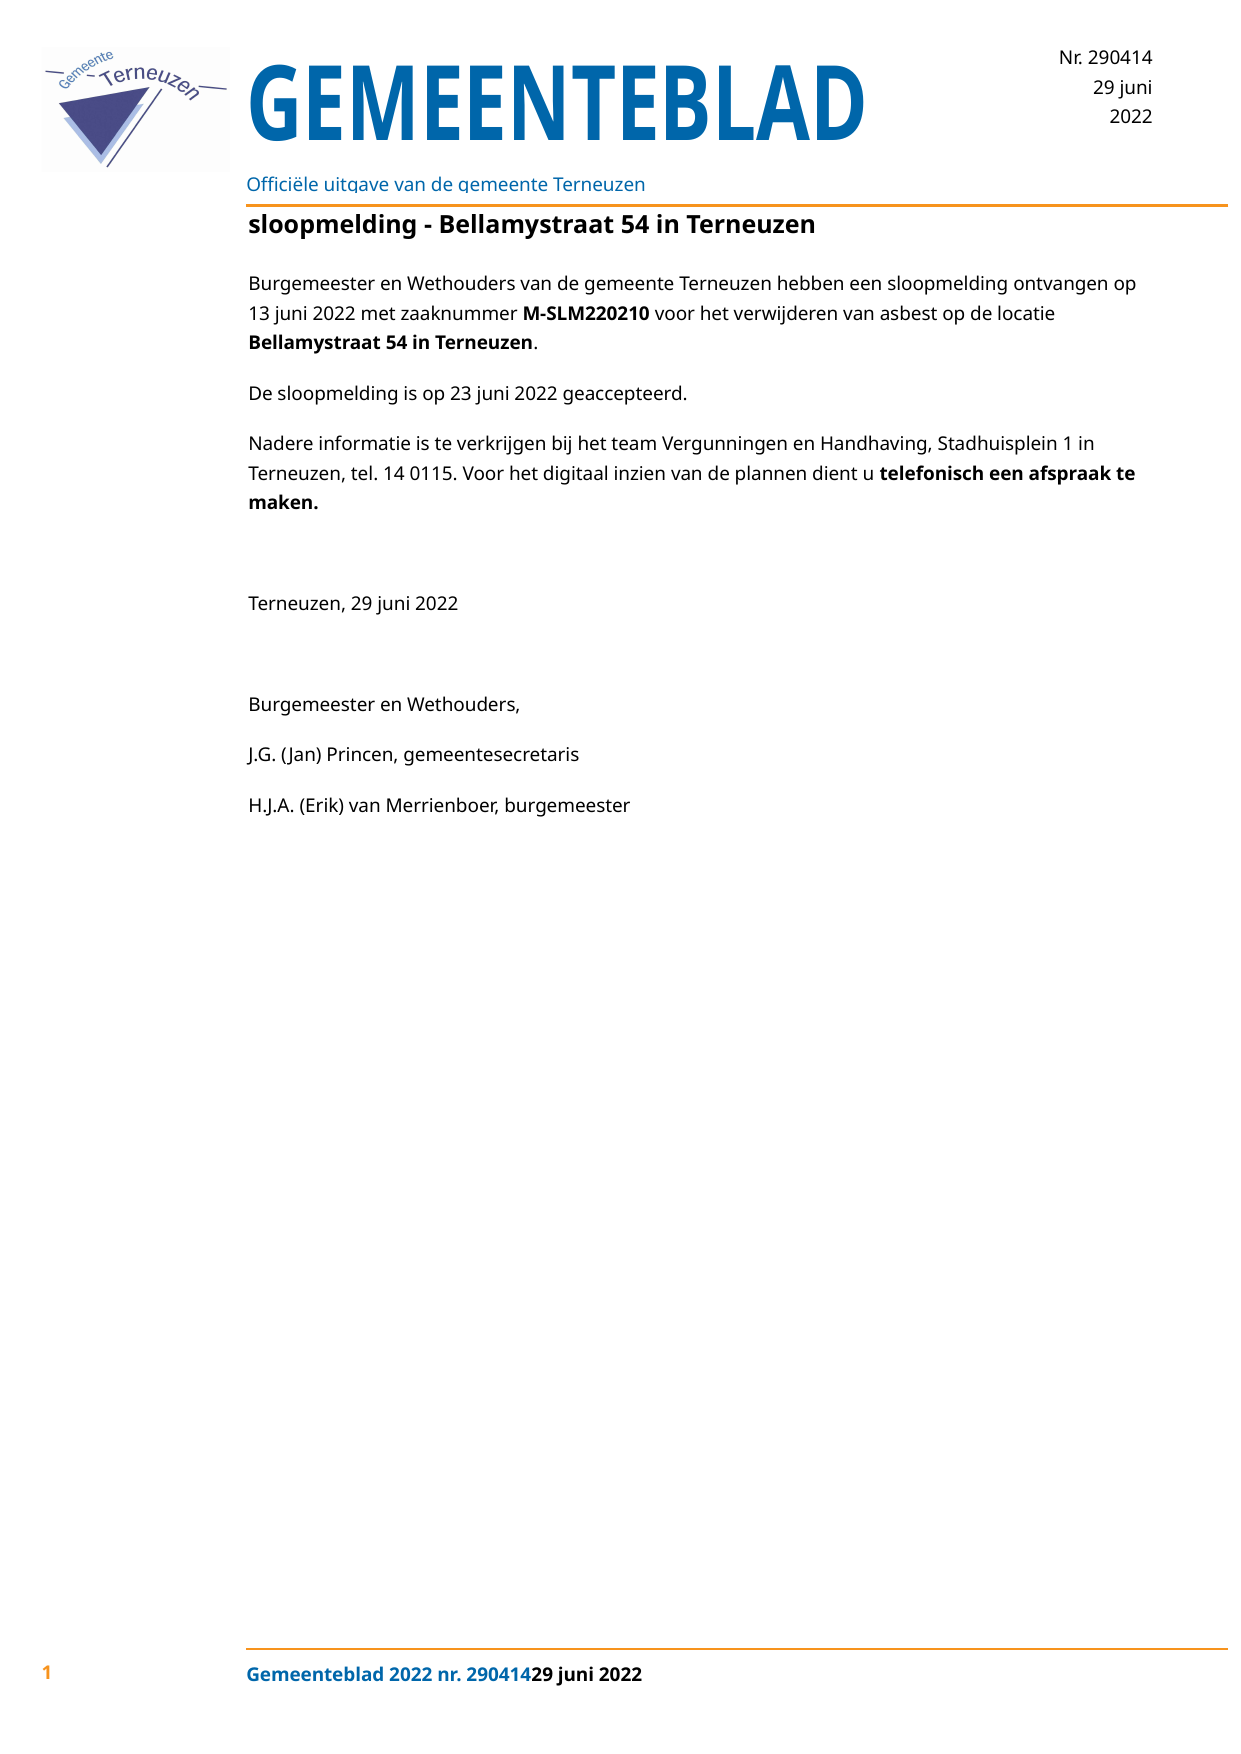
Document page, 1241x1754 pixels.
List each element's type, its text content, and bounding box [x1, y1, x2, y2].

text De sloopmelding is op 23 juni 2022 geaccepteerd. [248, 380, 1152, 406]
text sloopmelding - Bellamystraat 54 in Terneuzen [248, 207, 1152, 241]
picture [41, 47, 231, 172]
text J.G. (Jan) Princen, gemeentesecretaris [248, 742, 1152, 767]
text Burgemeester en Wethouders, [248, 691, 1152, 717]
text Burgemeester en Wethouders van de gemeente Terneuzen hebben een sloopmelding ontvangen op 13 juni 2022 met zaaknummer M-SLM220210 voor het verwijderen van asbest op de locatie Bellamystraat 54 in Terneuzen. [248, 270, 1152, 355]
text Nadere informatie is te verkrijgen bij het team Vergunningen en Handhaving, Stadhuisplein 1 in Terneuzen, tel. 14 0115. Voor het digitaal inzien van de plannen dient u telefonisch een afspraak te maken. [248, 430, 1152, 515]
text Terneuzen, 29 juni 2022 [248, 590, 1152, 616]
text H.J.A. (Erik) van Merrienboer, burgemeester [248, 792, 1152, 818]
